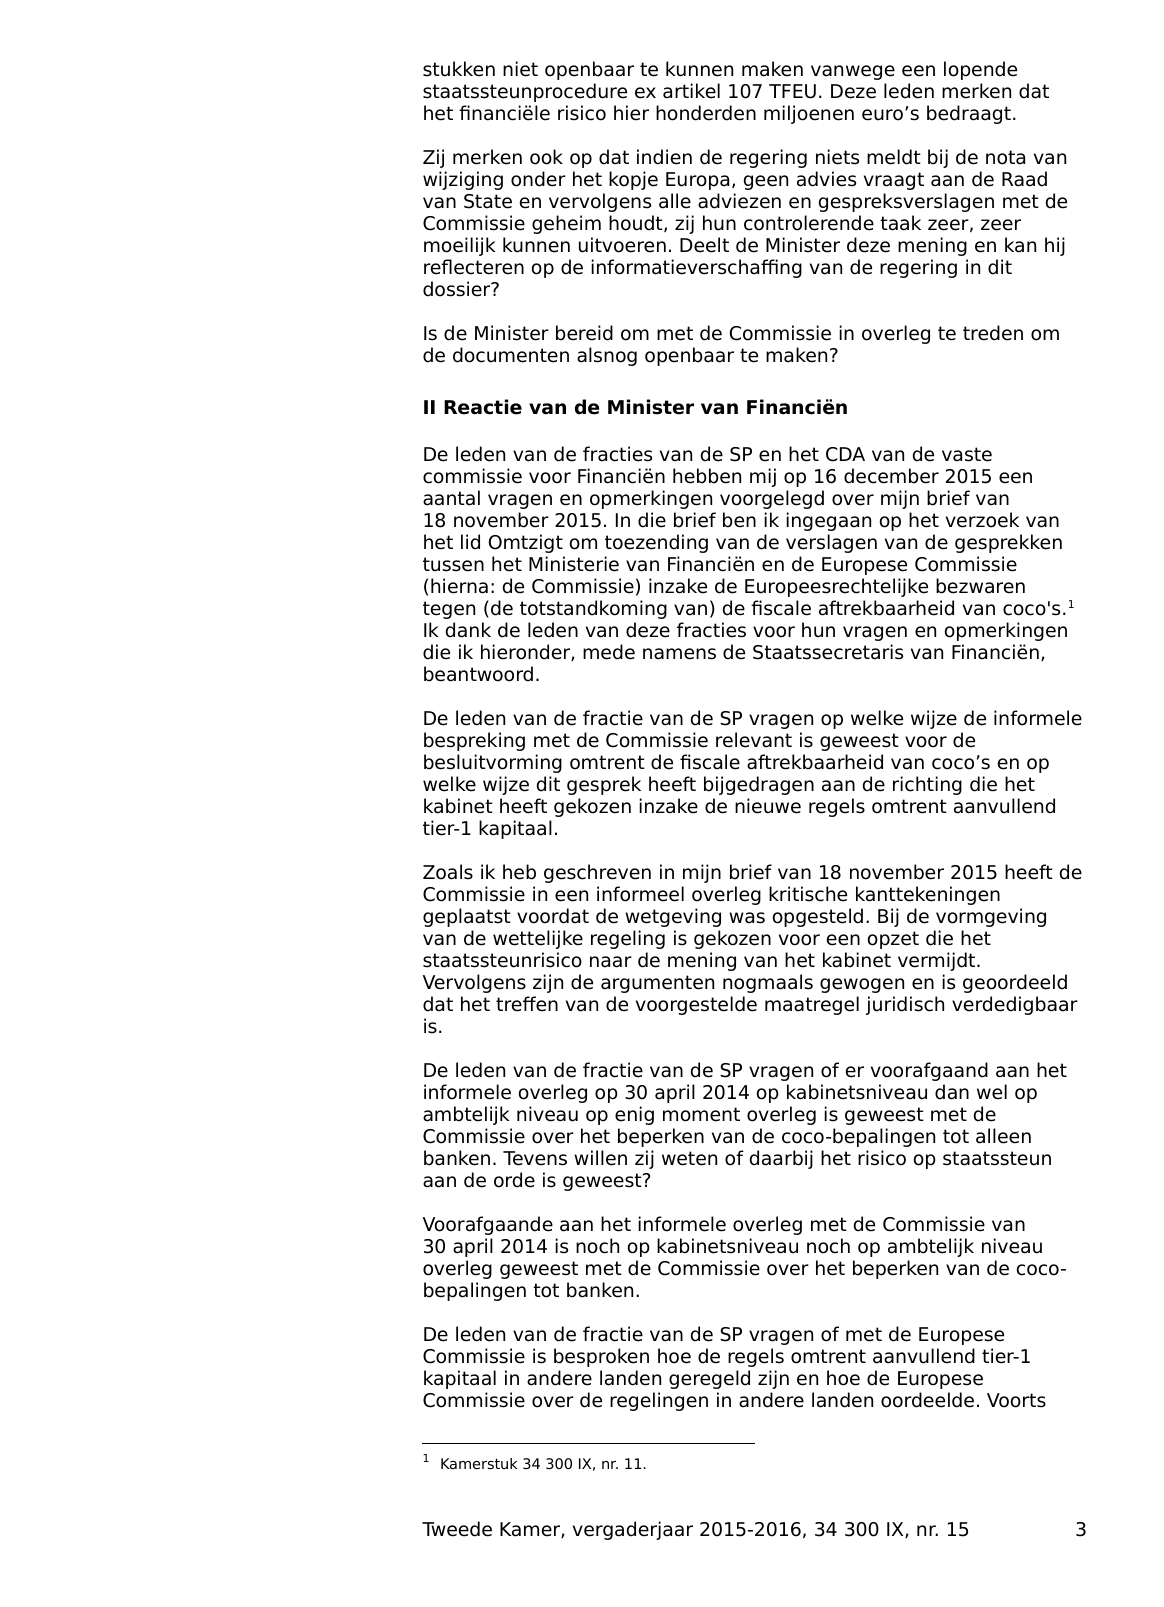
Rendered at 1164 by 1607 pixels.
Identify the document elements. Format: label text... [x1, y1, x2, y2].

text Zij merken ook op dat indien de regering niets meldt bij de nota van wijziging onder het kopje Europa, geen advies vraagt aan de Raad van State en vervolgens alle adviezen en gespreksverslagen met de Commissie geheim houdt, zij hun controlerende taak zeer, zeer moeilijk kunnen uitvoeren. Deelt de Minister deze mening en kan hij reflecteren op de informatieverschaffing van de regering in dit dossier? [422, 147, 1087, 301]
text Zoals ik heb geschreven in mijn brief van 18 november 2015 heeft de Commissie in een informeel overleg kritische kanttekeningen geplaatst voordat de wetgeving was opgesteld. Bij de vormgeving van de wettelijke regeling is gekozen voor een opzet die het staatssteunrisico naar de mening van het kabinet vermijdt. Vervolgens zijn de argumenten nogmaals gewogen en is geoordeeld dat het treffen van de voorgestelde maatregel juridisch verdedigbaar is. [422, 862, 1087, 1038]
text Voorafgaande aan het informele overleg met de Commissie van 30 april 2014 is noch op kabinetsniveau noch op ambtelijk niveau overleg geweest met de Commissie over het beperken van de coco-bepalingen tot banken. [422, 1214, 1087, 1302]
text De leden van de fractie van de SP vragen of er voorafgaand aan het informele overleg op 30 april 2014 op kabinetsniveau dan wel op ambtelijk niveau op enig moment overleg is geweest met de Commissie over het beperken van de coco-bepalingen tot alleen banken. Tevens willen zij weten of daarbij het risico op staatssteun aan de orde is geweest? [422, 1060, 1087, 1192]
text stukken niet openbaar te kunnen maken vanwege een lopende staatssteunprocedure ex artikel 107 TFEU. Deze leden merken dat het financiële risico hier honderden miljoenen euro’s bedraagt. [422, 59, 1087, 125]
text De leden van de fractie van de SP vragen op welke wijze de informele bespreking met de Commissie relevant is geweest voor de besluitvorming omtrent de fiscale aftrekbaarheid van coco’s en op welke wijze dit gesprek heeft bijgedragen aan de richting die het kabinet heeft gekozen inzake de nieuwe regels omtrent aanvullend tier-1 kapitaal. [422, 708, 1087, 840]
text Kamerstuk 34 300 IX, nr. 11. [422, 1452, 1087, 1474]
text De leden van de fractie van de SP vragen of met de Europese Commissie is besproken hoe de regels omtrent aanvullend tier-1 kapitaal in andere landen geregeld zijn en hoe de Europese Commissie over de regelingen in andere landen oordeelde. Voorts [422, 1324, 1087, 1412]
text Is de Minister bereid om met de Commissie in overleg te treden om de documenten alsnog openbaar te maken? [422, 323, 1087, 367]
subtitle II Reactie van de Minister van Financiën [422, 397, 1087, 419]
text De leden van de fracties van de SP en het CDA van de vaste commissie voor Financiën hebben mij op 16 december 2015 een aantal vragen en opmerkingen voorgelegd over mijn brief van 18 november 2015. In die brief ben ik ingegaan op het verzoek van het lid Omtzigt om toezending van de verslagen van de gesprekken tussen het Ministerie van Financiën en de Europese Commissie (hierna: de Commissie) inzake de Europeesrechtelijke bezwaren tegen (de totstandkoming van) de fiscale aftrekbaarheid van coco's. Ik dank de leden van deze fracties voor hun vragen en opmerkingen die ik hieronder, mede namens de Staatssecretaris van Financiën, beantwoord. [422, 444, 1087, 686]
